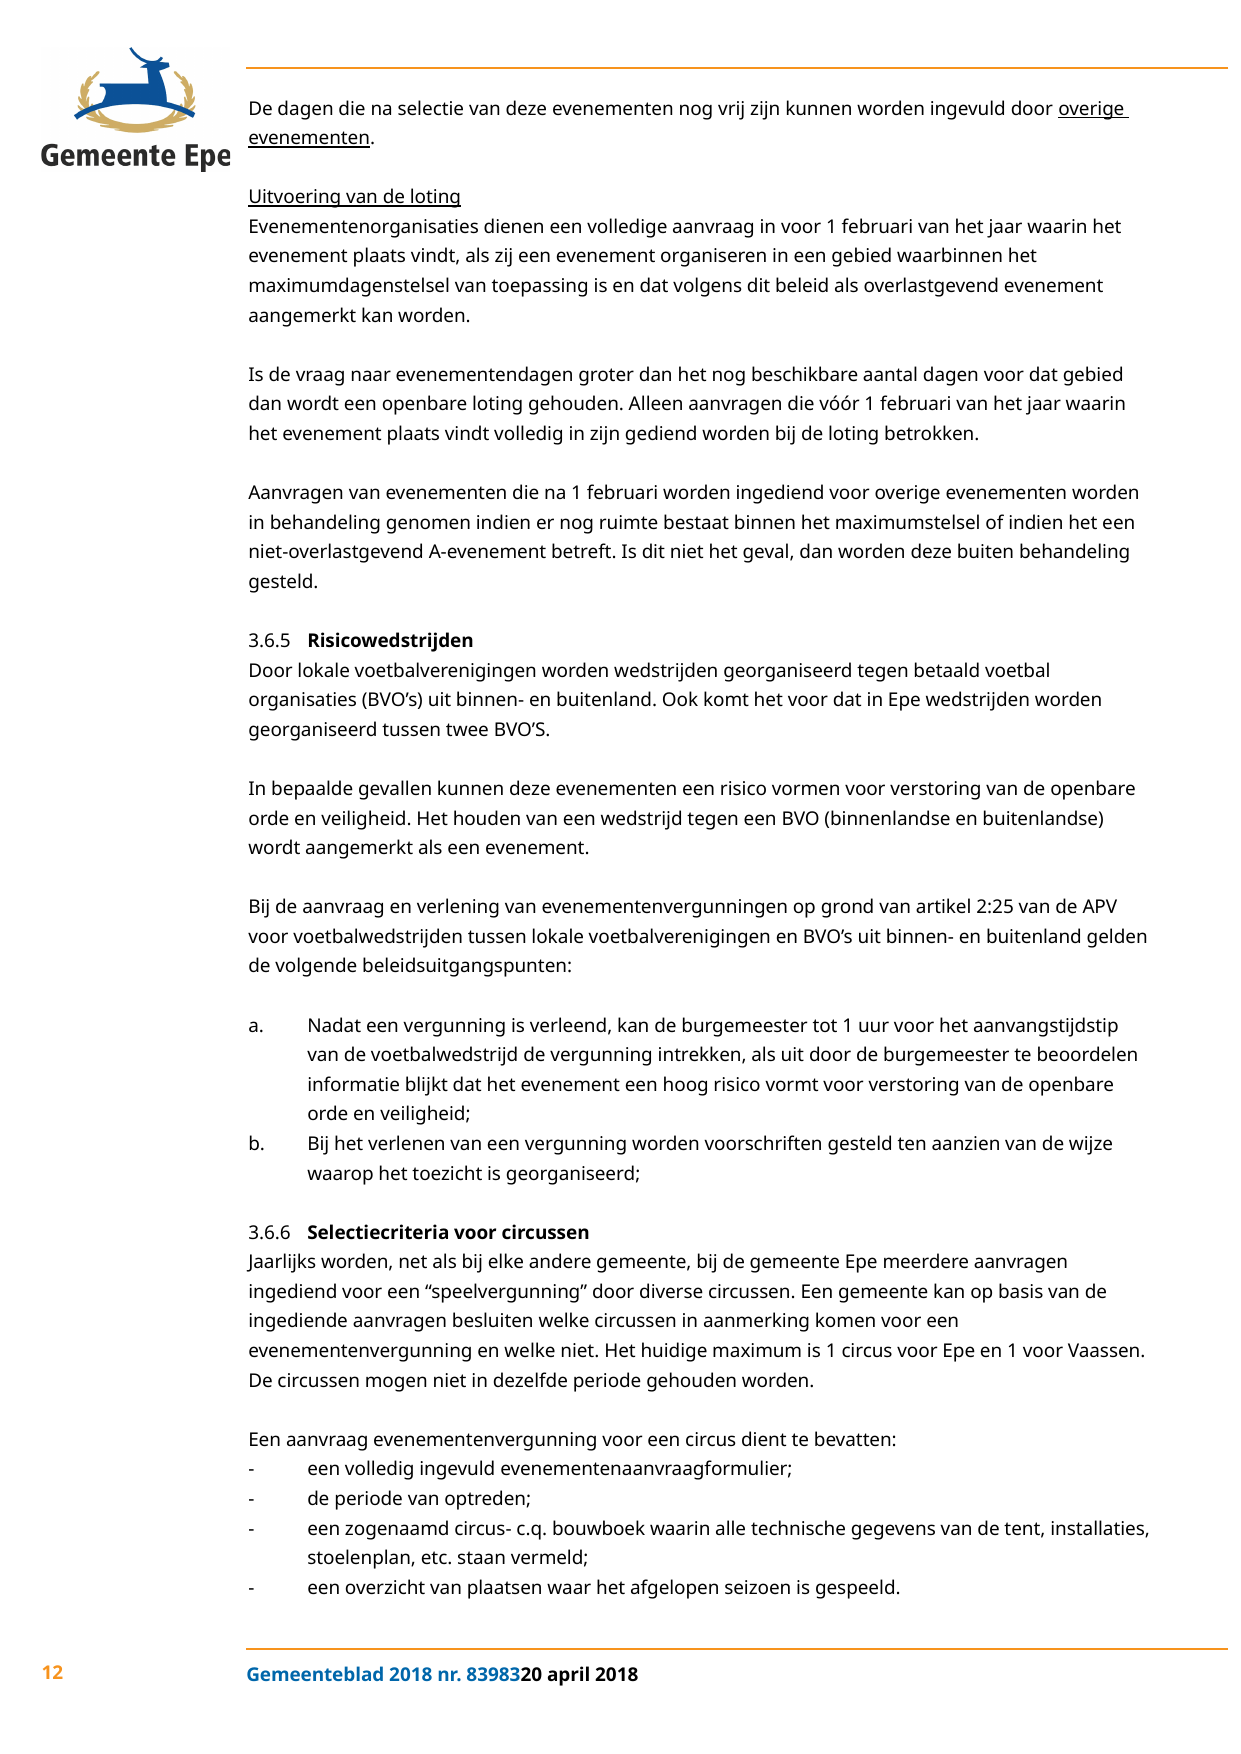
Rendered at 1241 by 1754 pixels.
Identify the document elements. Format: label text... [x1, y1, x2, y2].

list Selectiecriteria voor circussen [248, 1219, 1152, 1245]
list Risicowedstrijden [248, 627, 1152, 653]
list een zogenaamd circus- c.q. bouwboek waarin alle technische gegevens van de tent, installaties, stoelenplan, etc. staan vermeld; [248, 1515, 1152, 1570]
text Bij de aanvraag en verlening van evenementenvergunningen op grond van artikel 2:25 van de APV voor voetbalwedstrijden tussen lokale voetbalverenigingen en BVO’s uit binnen- en buitenland gelden de volgende beleidsuitgangspunten: [248, 893, 1152, 978]
list Bij het verlenen van een vergunning worden voorschriften gesteld ten aanzien van de wijze waarop het toezicht is georganiseerd; [248, 1130, 1152, 1186]
picture [41, 47, 231, 172]
text Evenementenorganisaties dienen een volledige aanvraag in voor 1 februari van het jaar waarin het evenement plaats vindt, als zij een evenement organiseren in een gebied waarbinnen het maximumdagenstelsel van toepassing is en dat volgens dit beleid als overlastgevend evenement aangemerkt kan worden. [248, 213, 1152, 328]
text Jaarlijks worden, net als bij elke andere gemeente, bij de gemeente Epe meerdere aanvragen ingediend voor een “speelvergunning” door diverse circussen. Een gemeente kan op basis van de ingediende aanvragen besluiten welke circussen in aanmerking komen voor een evenementenvergunning en welke niet. Het huidige maximum is 1 circus voor Epe en 1 voor Vaassen. De circussen mogen niet in dezelfde periode gehouden worden. [248, 1248, 1152, 1393]
text Is de vraag naar evenementendagen groter dan het nog beschikbare aantal dagen voor dat gebied dan wordt een openbare loting gehouden. Alleen aanvragen die vóór 1 februari van het jaar waarin het evenement plaats vindt volledig in zijn gediend worden bij de loting betrokken. [248, 361, 1152, 446]
text Door lokale voetbalverenigingen worden wedstrijden georganiseerd tegen betaald voetbal organisaties (BVO’s) uit binnen- en buitenland. Ook komt het voor dat in Epe wedstrijden worden georganiseerd tussen twee BVO’S. [248, 657, 1152, 742]
text De dagen die na selectie van deze evenementen nog vrij zijn kunnen worden ingevuld door overige evenementen. [248, 95, 1152, 150]
list een volledig ingevuld evenementenaanvraagformulier; [248, 1456, 1152, 1481]
text Een aanvraag evenementenvergunning voor een circus dient te bevatten: [248, 1426, 1152, 1452]
text In bepaalde gevallen kunnen deze evenementen een risico vormen voor verstoring van de openbare orde en veiligheid. Het houden van een wedstrijd tegen een BVO (binnenlandse en buitenlandse) wordt aangemerkt als een evenement. [248, 775, 1152, 860]
list de periode van optreden; [248, 1485, 1152, 1511]
list Nadat een vergunning is verleend, kan de burgemeester tot 1 uur voor het aanvangstijdstip van de voetbalwedstrijd de vergunning intrekken, als uit door de burgemeester te beoordelen informatie blijkt dat het evenement een hoog risico vormt voor verstoring van de openbare orde en veiligheid; [248, 1012, 1152, 1126]
text Uitvoering van de loting [248, 183, 1152, 209]
text Aanvragen van evenementen die na 1 februari worden ingediend voor overige evenementen worden in behandeling genomen indien er nog ruimte bestaat binnen het maximumstelsel of indien het een niet-overlastgevend A-evenement betreft. Is dit niet het geval, dan worden deze buiten behandeling gesteld. [248, 479, 1152, 594]
list een overzicht van plaatsen waar het afgelopen seizoen is gespeeld. [248, 1574, 1152, 1600]
